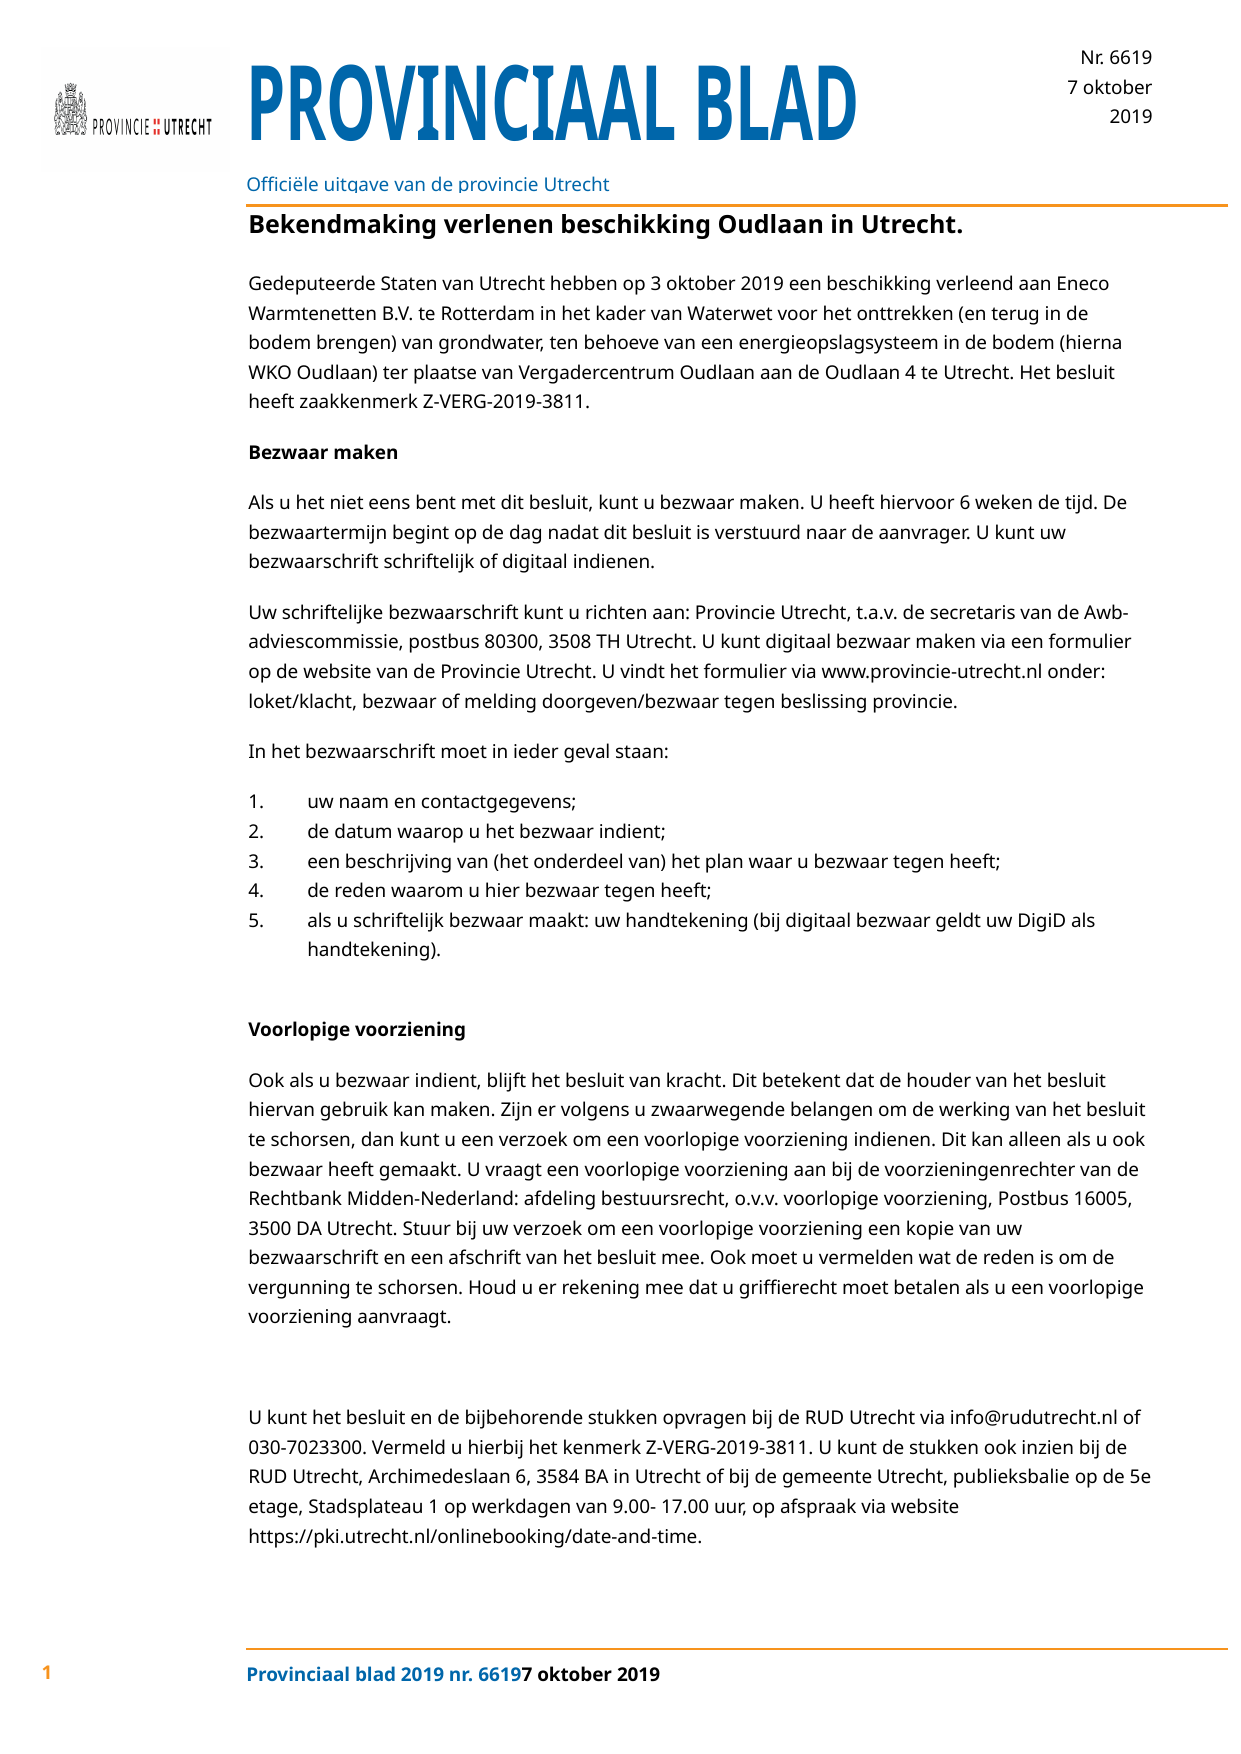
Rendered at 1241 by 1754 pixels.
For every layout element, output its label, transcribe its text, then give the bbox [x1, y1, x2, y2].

text Bekendmaking verlenen beschikking Oudlaan in Utrecht. [248, 207, 1152, 241]
list een beschrijving van (het onderdeel van) het plan waar u bezwaar tegen heeft; [248, 848, 1152, 873]
list als u schriftelijk bezwaar maakt: uw handtekening (bij digitaal bezwaar geldt uw DigiD als handtekening). [248, 907, 1152, 962]
text Bezwaar maken [248, 439, 1152, 465]
text Gedeputeerde Staten van Utrecht hebben op 3 oktober 2019 een beschikking verleend aan Eneco Warmtenetten B.V. te Rotterdam in het kader van Waterwet voor het onttrekken (en terug in de bodem brengen) van grondwater, ten behoeve van een energieopslagsysteem in de bodem (hierna WKO Oudlaan) ter plaatse van Vergadercentrum Oudlaan aan de Oudlaan 4 te Utrecht. Het besluit heeft zaakkenmerk Z-VERG-2019-3811. [248, 270, 1152, 414]
text Ook als u bezwaar indient, blijft het besluit van kracht. Dit betekent dat de houder van het besluit hiervan gebruik kan maken. Zijn er volgens u zwaarwegende belangen om de werking van het besluit te schorsen, dan kunt u een verzoek om een voorlopige voorziening indienen. Dit kan alleen als u ook bezwaar heeft gemaakt. U vraagt een voorlopige voorziening aan bij de voorzieningenrechter van de Rechtbank Midden-Nederland: afdeling bestuursrecht, o.v.v. voorlopige voorziening, Postbus 16005, 3500 DA Utrecht. Stuur bij uw verzoek om een voorlopige voorziening een kopie van uw bezwaarschrift en een afschrift van het besluit mee. Ook moet u vermelden wat de reden is om de vergunning te schorsen. Houd u er rekening mee dat u griffierecht moet betalen als u een voorlopige voorziening aanvraagt. [248, 1067, 1152, 1329]
list de reden waarom u hier bezwaar tegen heeft; [248, 877, 1152, 903]
list de datum waarop u het bezwaar indient; [248, 818, 1152, 844]
picture [41, 47, 231, 172]
text Als u het niet eens bent met dit besluit, kunt u bezwaar maken. U heeft hiervoor 6 weken de tijd. De bezwaartermijn begint op de dag nadat dit besluit is verstuurd naar de aanvrager. U kunt uw bezwaarschrift schriftelijk of digitaal indienen. [248, 489, 1152, 574]
text Uw schriftelijke bezwaarschrift kunt u richten aan: Provincie Utrecht, t.a.v. de secretaris van de Awb-adviescommissie, postbus 80300, 3508 TH Utrecht. U kunt digitaal bezwaar maken via een formulier op de website van de Provincie Utrecht. U vindt het formulier via www.provincie-utrecht.nl onder: loket/klacht, bezwaar of melding doorgeven/bezwaar tegen beslissing provincie. [248, 599, 1152, 713]
list uw naam en contactgegevens; [248, 789, 1152, 814]
text Voorlopige voorziening [248, 1017, 1152, 1042]
text In het bezwaarschrift moet in ieder geval staan: [248, 738, 1152, 764]
text U kunt het besluit en de bijbehorende stukken opvragen bij de RUD Utrecht via info@rudutrecht.nl of 030-7023300. Vermeld u hierbij het kenmerk Z-VERG-2019-3811. U kunt de stukken ook inzien bij de RUD Utrecht, Archimedeslaan 6, 3584 BA in Utrecht of bij de gemeente Utrecht, publieksbalie op de 5e etage, Stadsplateau 1 op werkdagen van 9.00- 17.00 uur, op afspraak via website https://pki.utrecht.nl/onlinebooking/date-and-time. [248, 1404, 1152, 1548]
